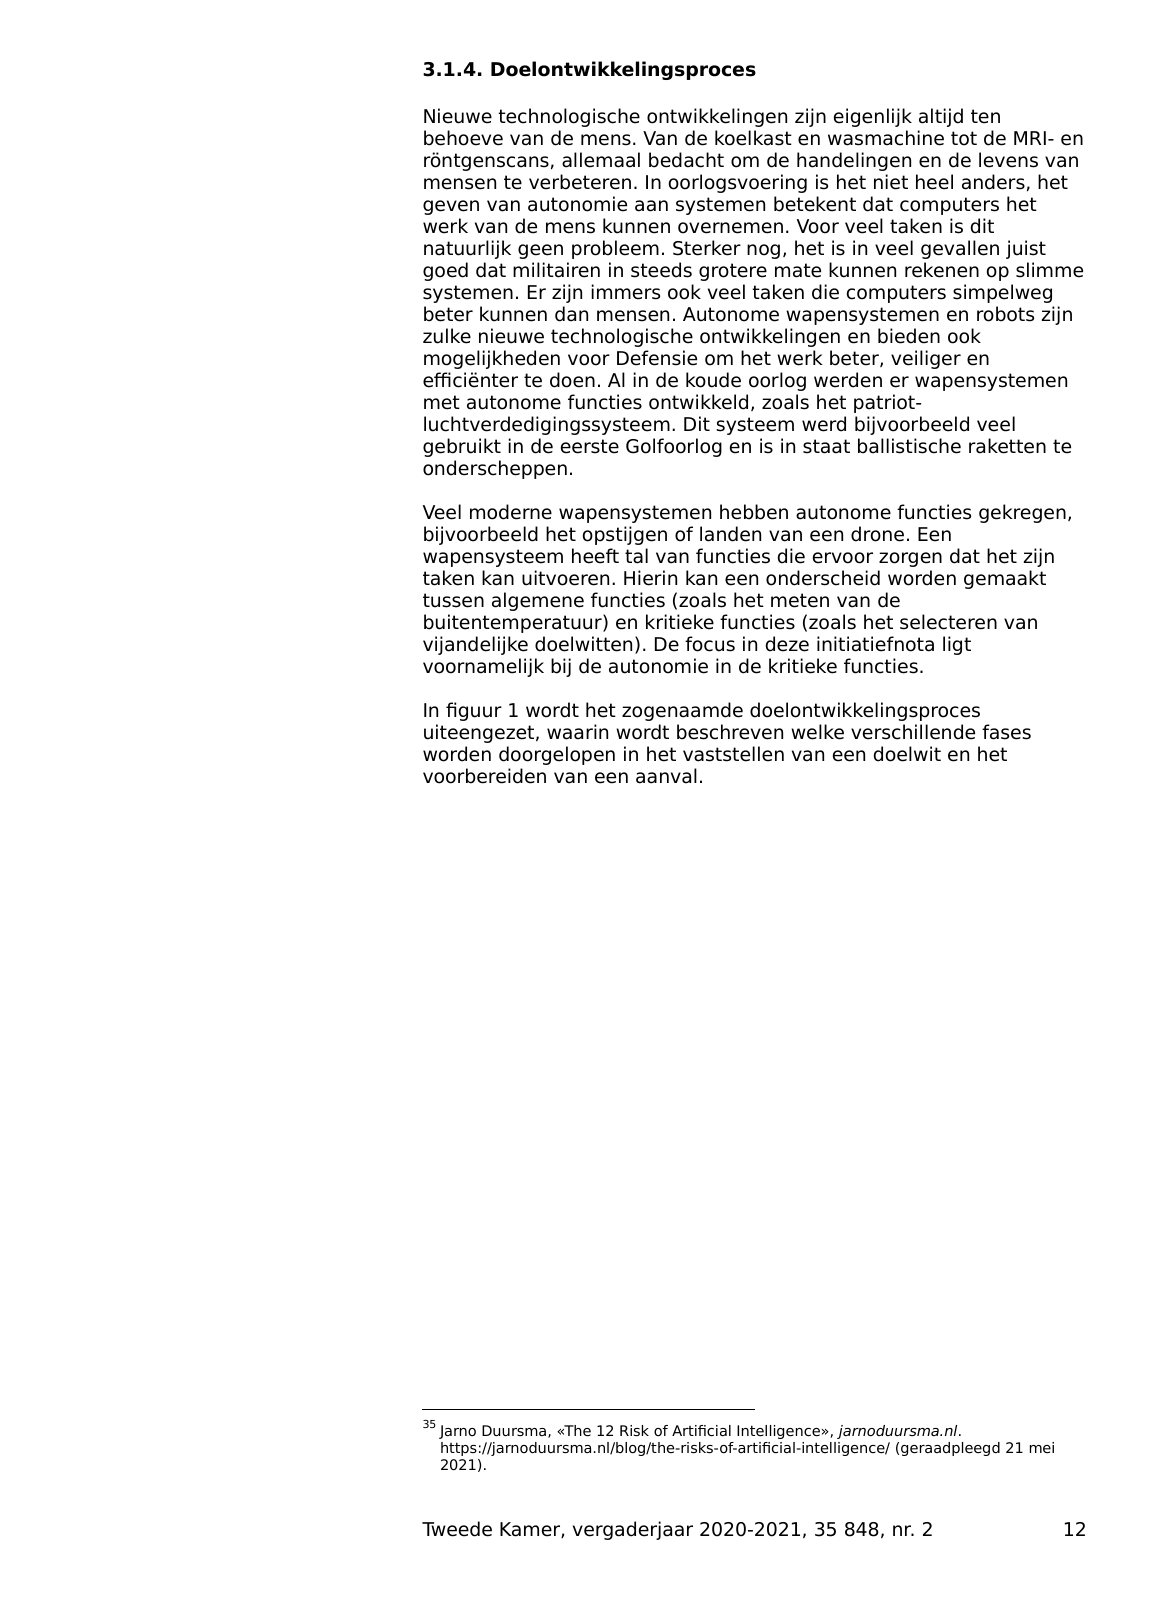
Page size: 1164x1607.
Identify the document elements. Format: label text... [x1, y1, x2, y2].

text Veel moderne wapensystemen hebben autonome functies gekregen, bijvoorbeeld het opstijgen of landen van een drone. Een wapensysteem heeft tal van functies die ervoor zorgen dat het zijn taken kan uitvoeren. Hierin kan een onderscheid worden gemaakt tussen algemene functies (zoals het meten van de buitentemperatuur) en kritieke functies (zoals het selecteren van vijandelijke doelwitten). De focus in deze initiatiefnota ligt voornamelijk bij de autonomie in de kritieke functies. [422, 502, 1087, 678]
subtitle 3.1.4. Doelontwikkelingsproces [422, 59, 1087, 81]
text In figuur 1 wordt het zogenaamde doelontwikkelingsproces uiteengezet, waarin wordt beschreven welke verschillende fases worden doorgelopen in het vaststellen van een doelwit en het voorbereiden van een aanval. [422, 700, 1087, 788]
text Jarno Duursma, «The 12 Risk of Artificial Intelligence», jarnoduursma.nl. https://jarnoduursma.nl/blog/the-risks-of-artificial-intelligence/ (geraadpleegd 21 mei 2021). [422, 1418, 1087, 1474]
text Nieuwe technologische ontwikkelingen zijn eigenlijk altijd ten behoeve van de mens. Van de koelkast en wasmachine tot de MRI- en röntgenscans, allemaal bedacht om de handelingen en de levens van mensen te verbeteren. In oorlogsvoering is het niet heel anders, het geven van autonomie aan systemen betekent dat computers het werk van de mens kunnen overnemen. Voor veel taken is dit natuurlijk geen probleem. Sterker nog, het is in veel gevallen juist goed dat militairen in steeds grotere mate kunnen rekenen op slimme systemen. Er zijn immers ook veel taken die computers simpelweg beter kunnen dan mensen. Autonome wapensystemen en robots zijn zulke nieuwe technologische ontwikkelingen en bieden ook mogelijkheden voor Defensie om het werk beter, veiliger en efficiënter te doen. Al in de koude oorlog werden er wapensystemen met autonome functies ontwikkeld, zoals het patriot-luchtverdedigingssysteem. Dit systeem werd bijvoorbeeld veel gebruikt in de eerste Golfoorlog en is in staat ballistische raketten te onderscheppen. [422, 106, 1087, 480]
